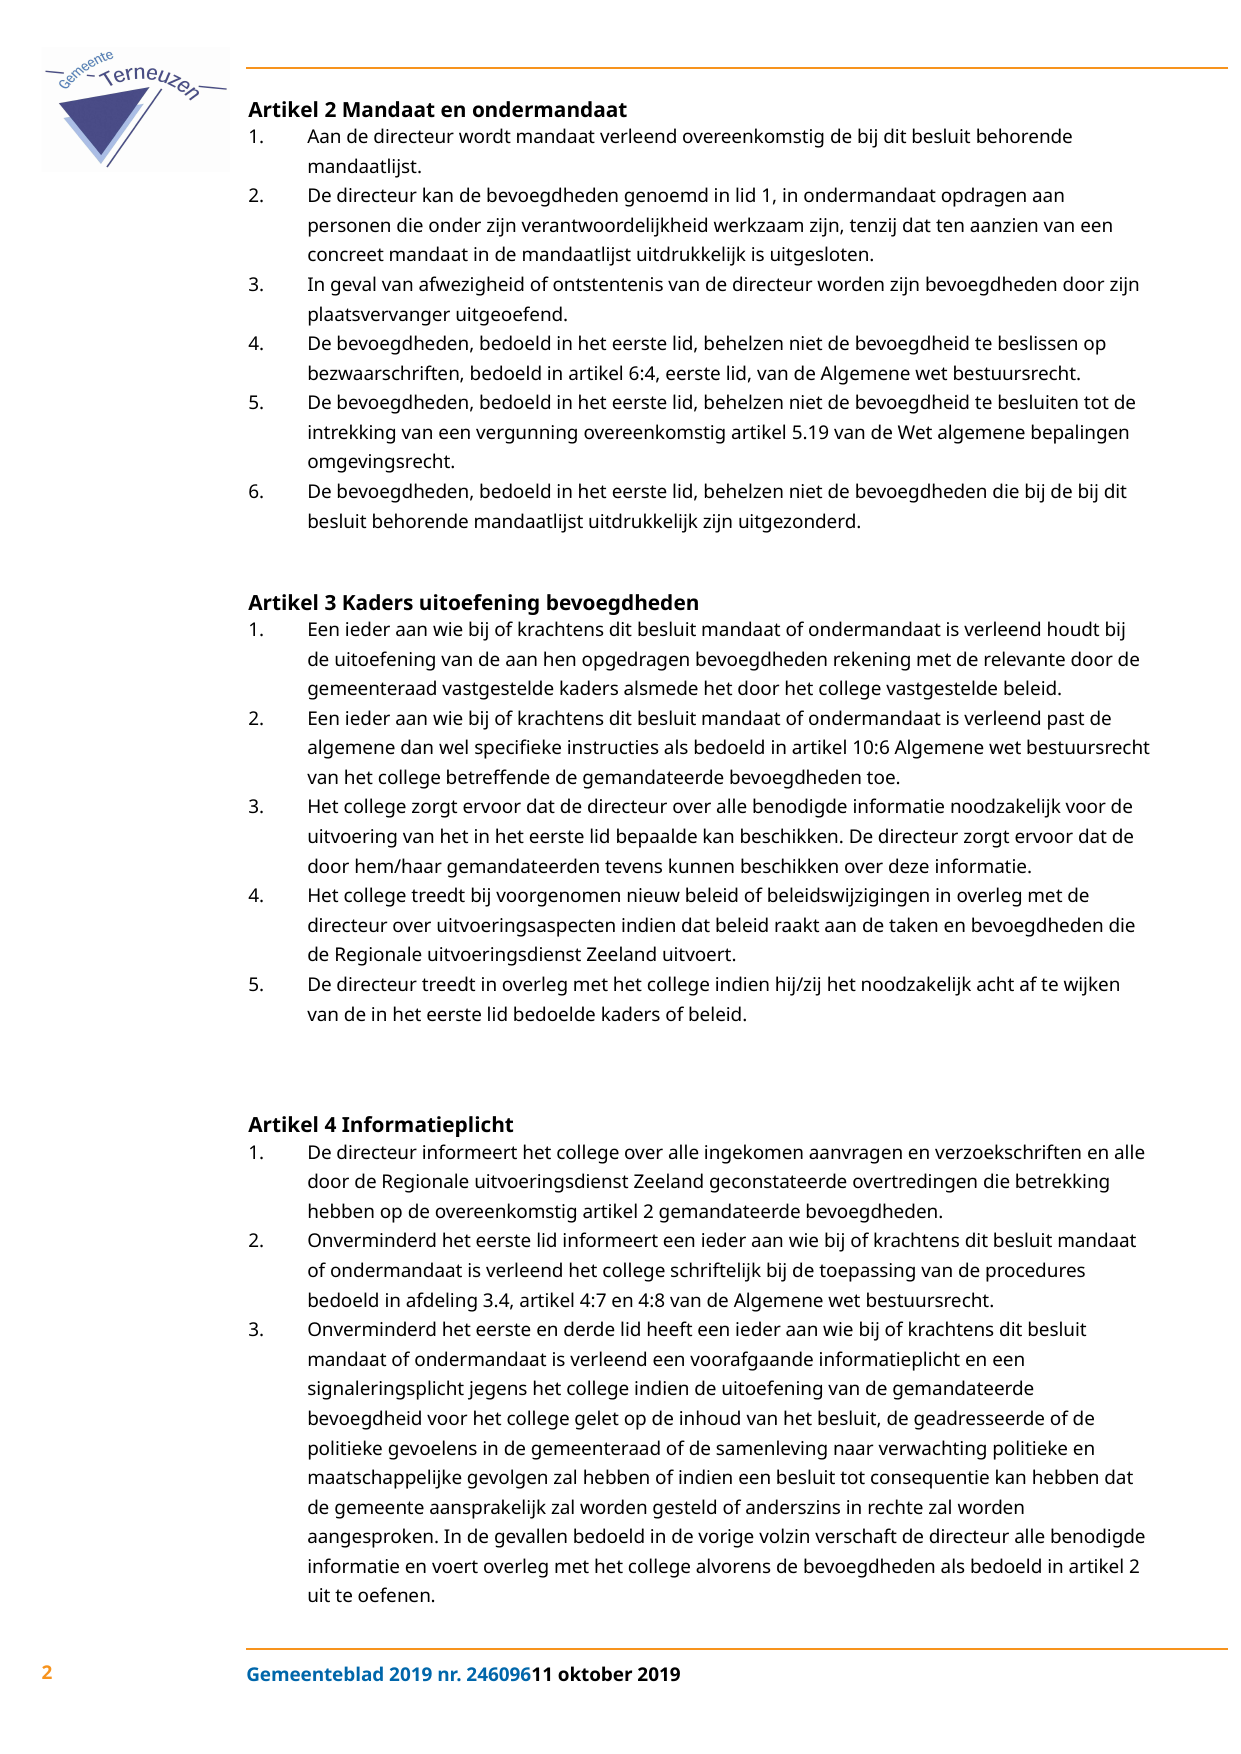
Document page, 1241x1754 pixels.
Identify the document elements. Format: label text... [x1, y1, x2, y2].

list De bevoegdheden, bedoeld in het eerste lid, behelzen niet de bevoegdheid te besluiten tot de intrekking van een vergunning overeenkomstig artikel 5.19 van de Wet algemene bepalingen omgevingsrecht. [248, 389, 1152, 474]
text Artikel 2 Mandaat en ondermandaat [248, 95, 1152, 123]
list Het college treedt bij voorgenomen nieuw beleid of beleidswijzigingen in overleg met de directeur over uitvoeringsaspecten indien dat beleid raakt aan de taken en bevoegdheden die de Regionale uitvoeringsdienst Zeeland uitvoert. [248, 882, 1152, 967]
picture [41, 47, 231, 172]
list Een ieder aan wie bij of krachtens dit besluit mandaat of ondermandaat is verleend houdt bij de uitoefening van de aan hen opgedragen bevoegdheden rekening met de relevante door de gemeenteraad vastgestelde kaders alsmede het door het college vastgestelde beleid. [248, 616, 1152, 701]
list Aan de directeur wordt mandaat verleend overeenkomstig de bij dit besluit behorende mandaatlijst. [248, 123, 1152, 178]
list De bevoegdheden, bedoeld in het eerste lid, behelzen niet de bevoegdheid te beslissen op bezwaarschriften, bedoeld in artikel 6:4, eerste lid, van de Algemene wet bestuursrecht. [248, 330, 1152, 386]
list De bevoegdheden, bedoeld in het eerste lid, behelzen niet de bevoegdheden die bij de bij dit besluit behorende mandaatlijst uitdrukkelijk zijn uitgezonderd. [248, 478, 1152, 533]
list Onverminderd het eerste lid informeert een ieder aan wie bij of krachtens dit besluit mandaat of ondermandaat is verleend het college schriftelijk bij de toepassing van de procedures bedoeld in afdeling 3.4, artikel 4:7 en 4:8 van de Algemene wet bestuursrecht. [248, 1228, 1152, 1312]
text Artikel 4 Informatieplicht [248, 1110, 1152, 1139]
list Onverminderd het eerste en derde lid heeft een ieder aan wie bij of krachtens dit besluit mandaat of ondermandaat is verleend een voorafgaande informatieplicht en een signaleringsplicht jegens het college indien de uitoefening van de gemandateerde bevoegdheid voor het college gelet op de inhoud van het besluit, de geadresseerde of de politieke gevoelens in de gemeenteraad of de samenleving naar verwachting politieke en maatschappelijke gevolgen zal hebben of indien een besluit tot consequentie kan hebben dat de gemeente aansprakelijk zal worden gesteld of anderszins in rechte zal worden aangesproken. In de gevallen bedoeld in de vorige volzin verschaft de directeur alle benodigde informatie en voert overleg met het college alvorens de bevoegdheden als bedoeld in artikel 2 uit te oefenen. [248, 1316, 1152, 1608]
list De directeur kan de bevoegdheden genoemd in lid 1, in ondermandaat opdragen aan personen die onder zijn verantwoordelijkheid werkzaam zijn, tenzij dat ten aanzien van een concreet mandaat in de mandaatlijst uitdrukkelijk is uitgesloten. [248, 182, 1152, 267]
text Artikel 3 Kaders uitoefening bevoegdheden [248, 588, 1152, 616]
list Een ieder aan wie bij of krachtens dit besluit mandaat of ondermandaat is verleend past de algemene dan wel specifieke instructies als bedoeld in artikel 10:6 Algemene wet bestuursrecht van het college betreffende de gemandateerde bevoegdheden toe. [248, 705, 1152, 790]
list De directeur informeert het college over alle ingekomen aanvragen en verzoekschriften en alle door de Regionale uitvoeringsdienst Zeeland geconstateerde overtredingen die betrekking hebben op de overeenkomstig artikel 2 gemandateerde bevoegdheden. [248, 1139, 1152, 1224]
list De directeur treedt in overleg met het college indien hij/zij het noodzakelijk acht af te wijken van de in het eerste lid bedoelde kaders of beleid. [248, 971, 1152, 1027]
list Het college zorgt ervoor dat de directeur over alle benodigde informatie noodzakelijk voor de uitvoering van het in het eerste lid bepaalde kan beschikken. De directeur zorgt ervoor dat de door hem/haar gemandateerden tevens kunnen beschikken over deze informatie. [248, 794, 1152, 879]
list In geval van afwezigheid of ontstentenis van de directeur worden zijn bevoegdheden door zijn plaatsvervanger uitgeoefend. [248, 271, 1152, 326]
